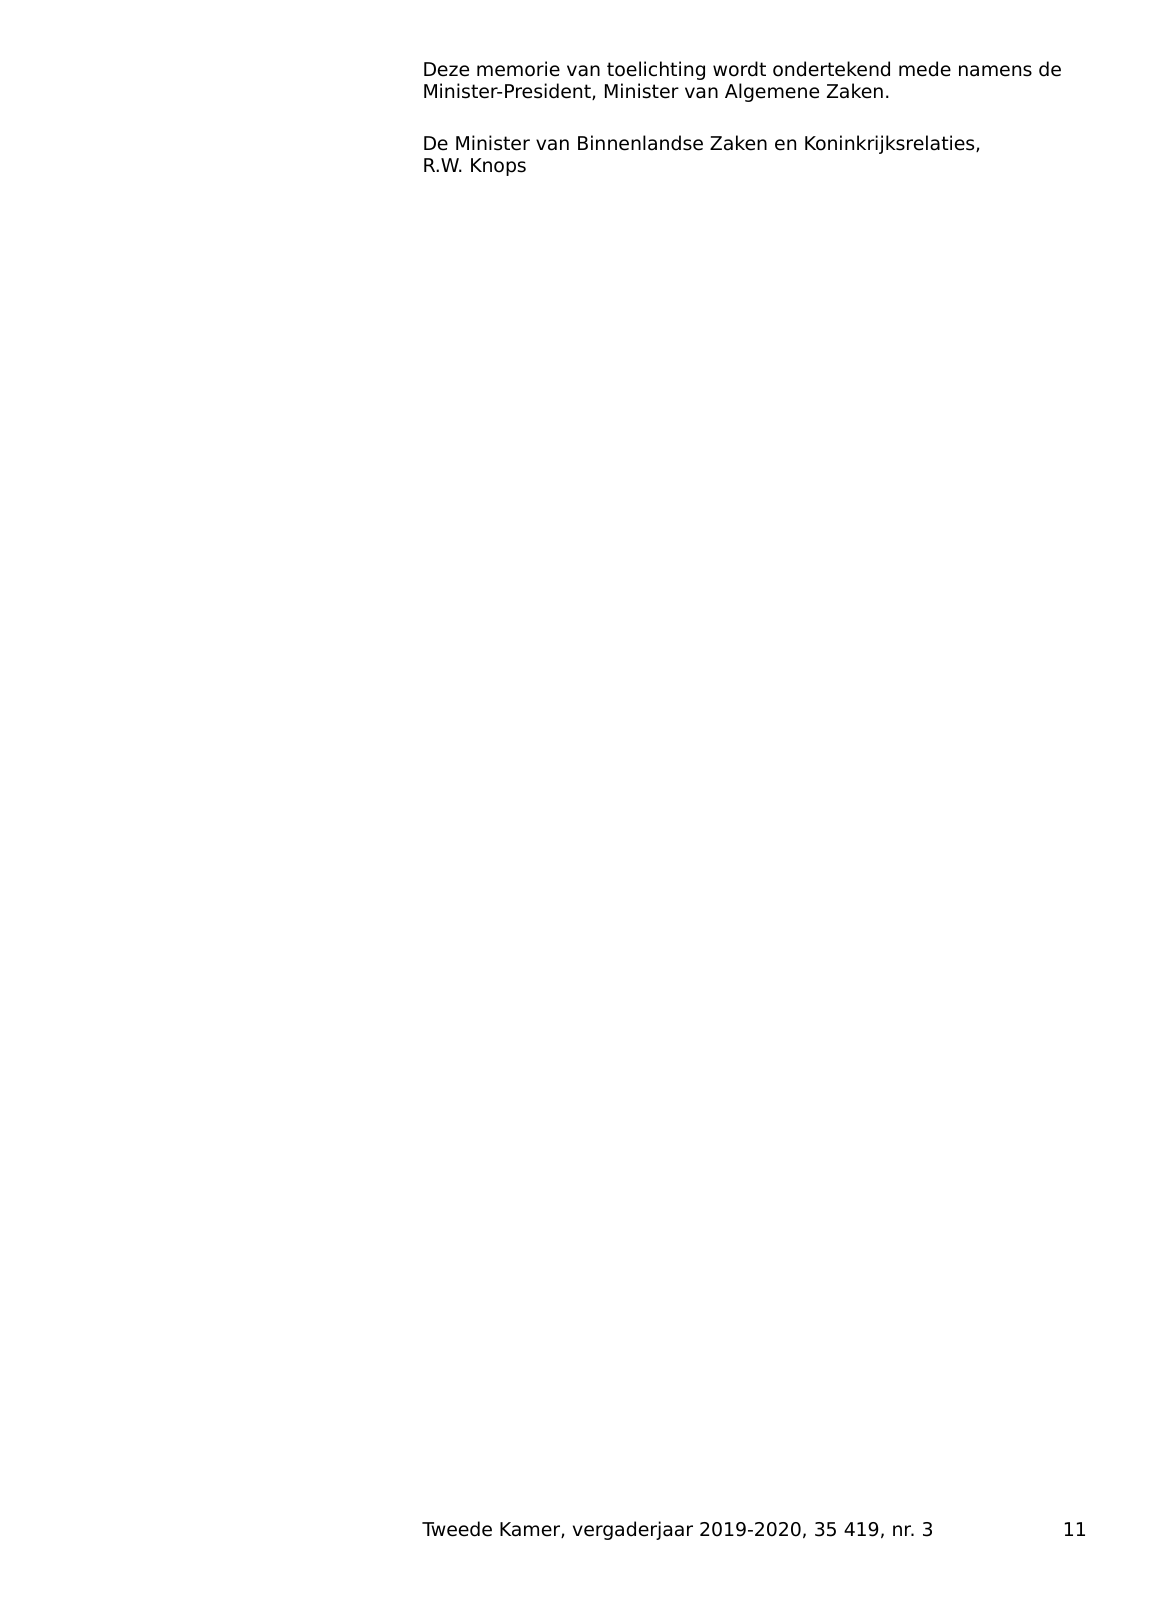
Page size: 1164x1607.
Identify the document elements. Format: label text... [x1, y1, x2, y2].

text De Minister van Binnenlandse Zaken en Koninkrijksrelaties, R.W. Knops [422, 133, 1087, 177]
text Deze memorie van toelichting wordt ondertekend mede namens de Minister-President, Minister van Algemene Zaken. [422, 59, 1087, 103]
